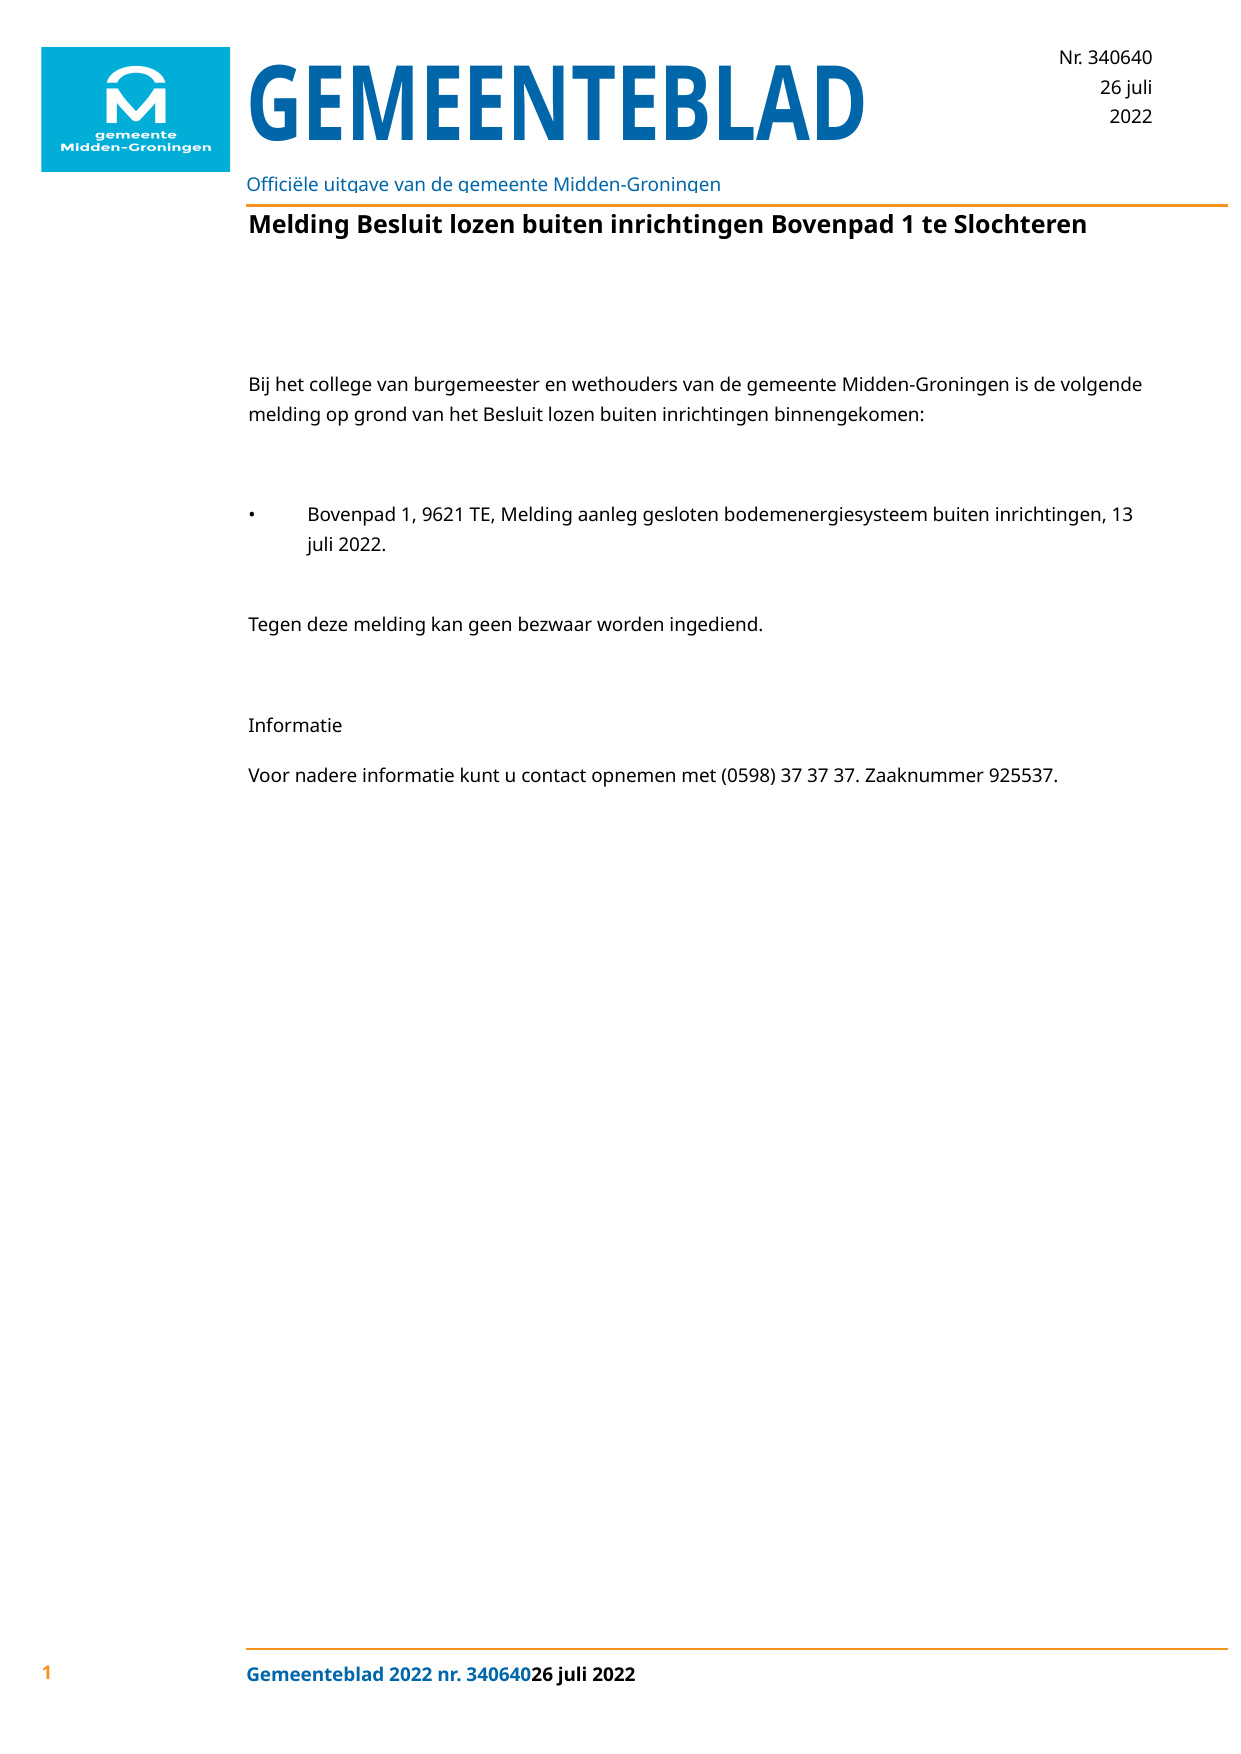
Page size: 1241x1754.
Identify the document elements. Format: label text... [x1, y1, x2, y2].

picture [108, 66, 164, 82]
picture [107, 89, 165, 122]
list Bovenpad 1, 9621 TE, Melding aanleg gesloten bodemenergiesysteem buiten inrichtingen, 13 juli 2022. [248, 502, 1152, 557]
text Voor nadere informatie kunt u contact opnemen met (0598) 37 37 37. Zaaknummer 925537. [248, 762, 1152, 788]
picture [184, 146, 190, 153]
text Tegen deze melding kan geen bezwaar worden ingediend. [248, 611, 1152, 637]
text Melding Besluit lozen buiten inrichtingen Bovenpad 1 te Slochteren [248, 207, 1152, 241]
text Bij het college van burgemeester en wethouders van de gemeente Midden-Groningen is de volgende melding op grond van het Besluit lozen buiten inrichtingen binnengekomen: [248, 371, 1152, 426]
text Informatie [248, 712, 1152, 738]
